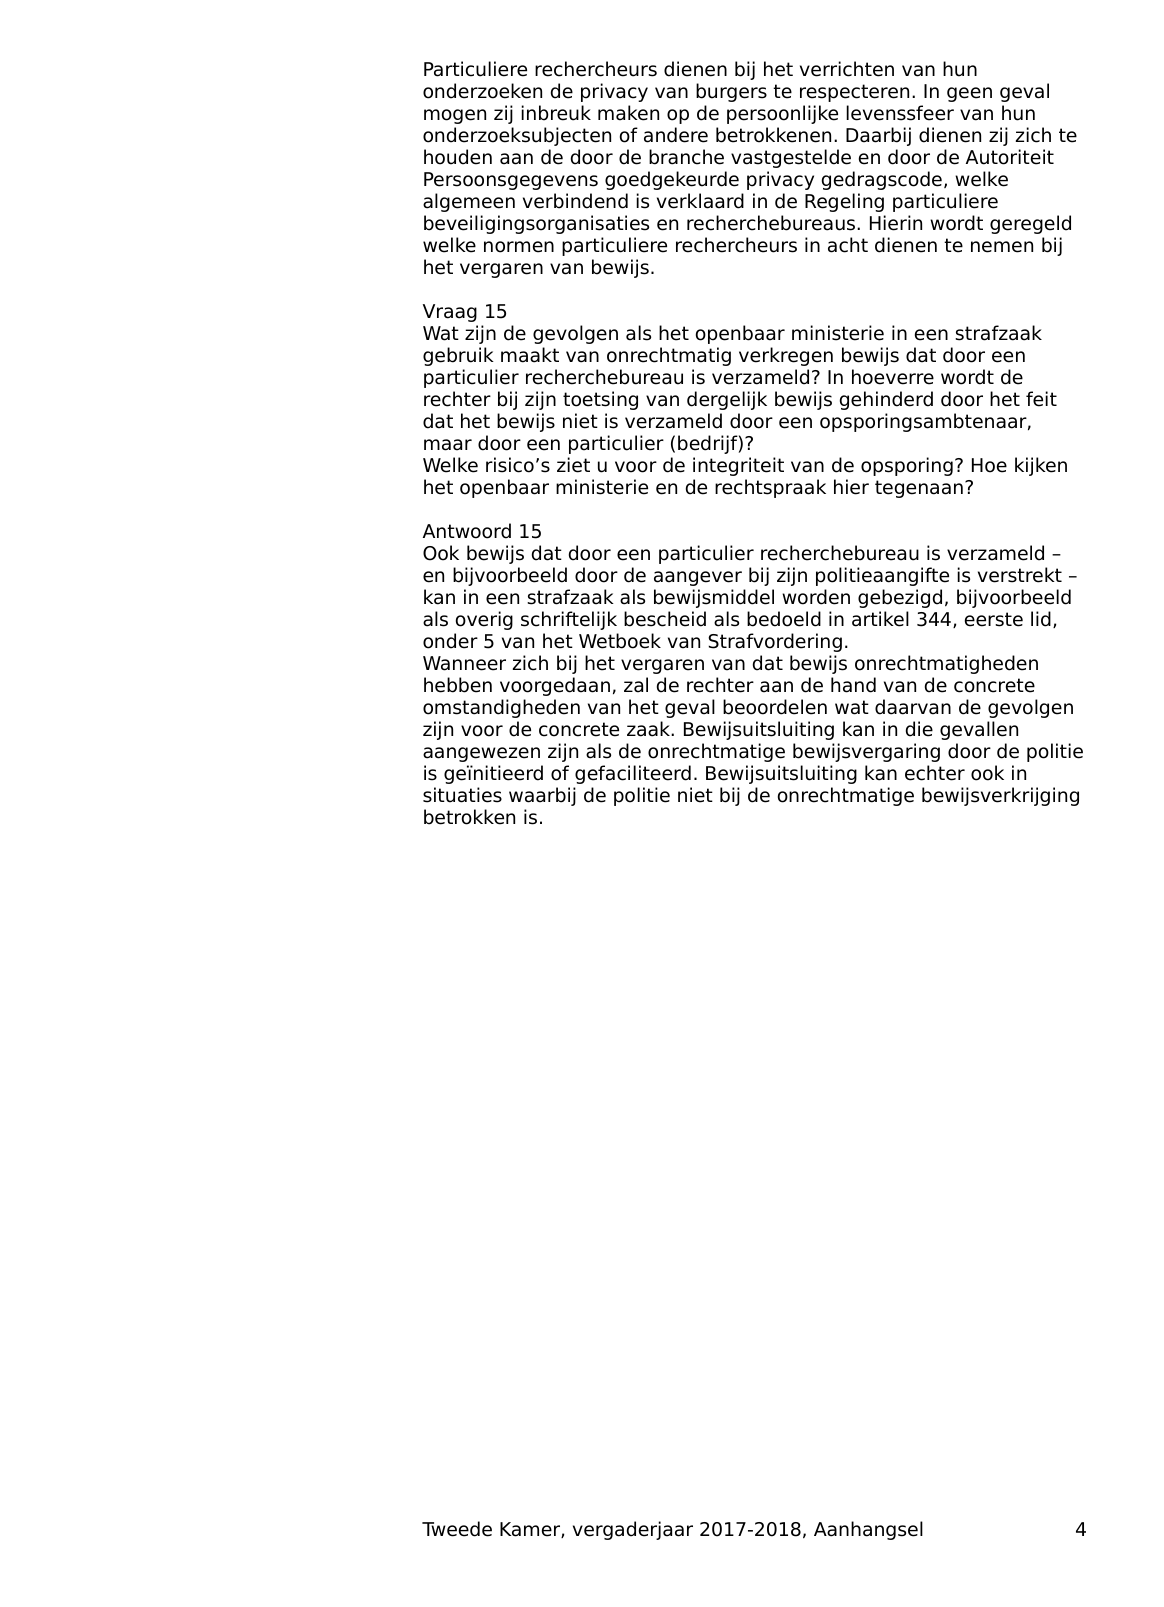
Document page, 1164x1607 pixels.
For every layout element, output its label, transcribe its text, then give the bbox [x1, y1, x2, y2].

text Vraag 15 [422, 301, 1087, 323]
text Particuliere rechercheurs dienen bij het verrichten van hun onderzoeken de privacy van burgers te respecteren. In geen geval mogen zij inbreuk maken op de persoonlijke levenssfeer van hun onderzoeksubjecten of andere betrokkenen. Daarbij dienen zij zich te houden aan de door de branche vastgestelde en door de Autoriteit Persoonsgegevens goedgekeurde privacy gedragscode, welke algemeen verbindend is verklaard in de Regeling particuliere beveiligingsorganisaties en recherchebureaus. Hierin wordt geregeld welke normen particuliere rechercheurs in acht dienen te nemen bij het vergaren van bewijs. [422, 59, 1087, 279]
text Welke risico’s ziet u voor de integriteit van de opsporing? Hoe kijken het openbaar ministerie en de rechtspraak hier tegenaan? [422, 455, 1087, 499]
text Antwoord 15 [422, 521, 1087, 543]
text Wat zijn de gevolgen als het openbaar ministerie in een strafzaak gebruik maakt van onrechtmatig verkregen bewijs dat door een particulier recherchebureau is verzameld? In hoeverre wordt de rechter bij zijn toetsing van dergelijk bewijs gehinderd door het feit dat het bewijs niet is verzameld door een opsporingsambtenaar, maar door een particulier (bedrijf)? [422, 323, 1087, 455]
text Ook bewijs dat door een particulier recherchebureau is verzameld – en bijvoorbeeld door de aangever bij zijn politieaangifte is verstrekt – kan in een strafzaak als bewijsmiddel worden gebezigd, bijvoorbeeld als overig schriftelijk bescheid als bedoeld in artikel 344, eerste lid, onder 5 van het Wetboek van Strafvordering. [422, 543, 1087, 653]
text Wanneer zich bij het vergaren van dat bewijs onrechtmatigheden hebben voorgedaan, zal de rechter aan de hand van de concrete omstandigheden van het geval beoordelen wat daarvan de gevolgen zijn voor de concrete zaak. Bewijsuitsluiting kan in die gevallen aangewezen zijn als de onrechtmatige bewijsvergaring door de politie is geïnitieerd of gefaciliteerd. Bewijsuitsluiting kan echter ook in situaties waarbij de politie niet bij de onrechtmatige bewijsverkrijging betrokken is. [422, 653, 1087, 829]
